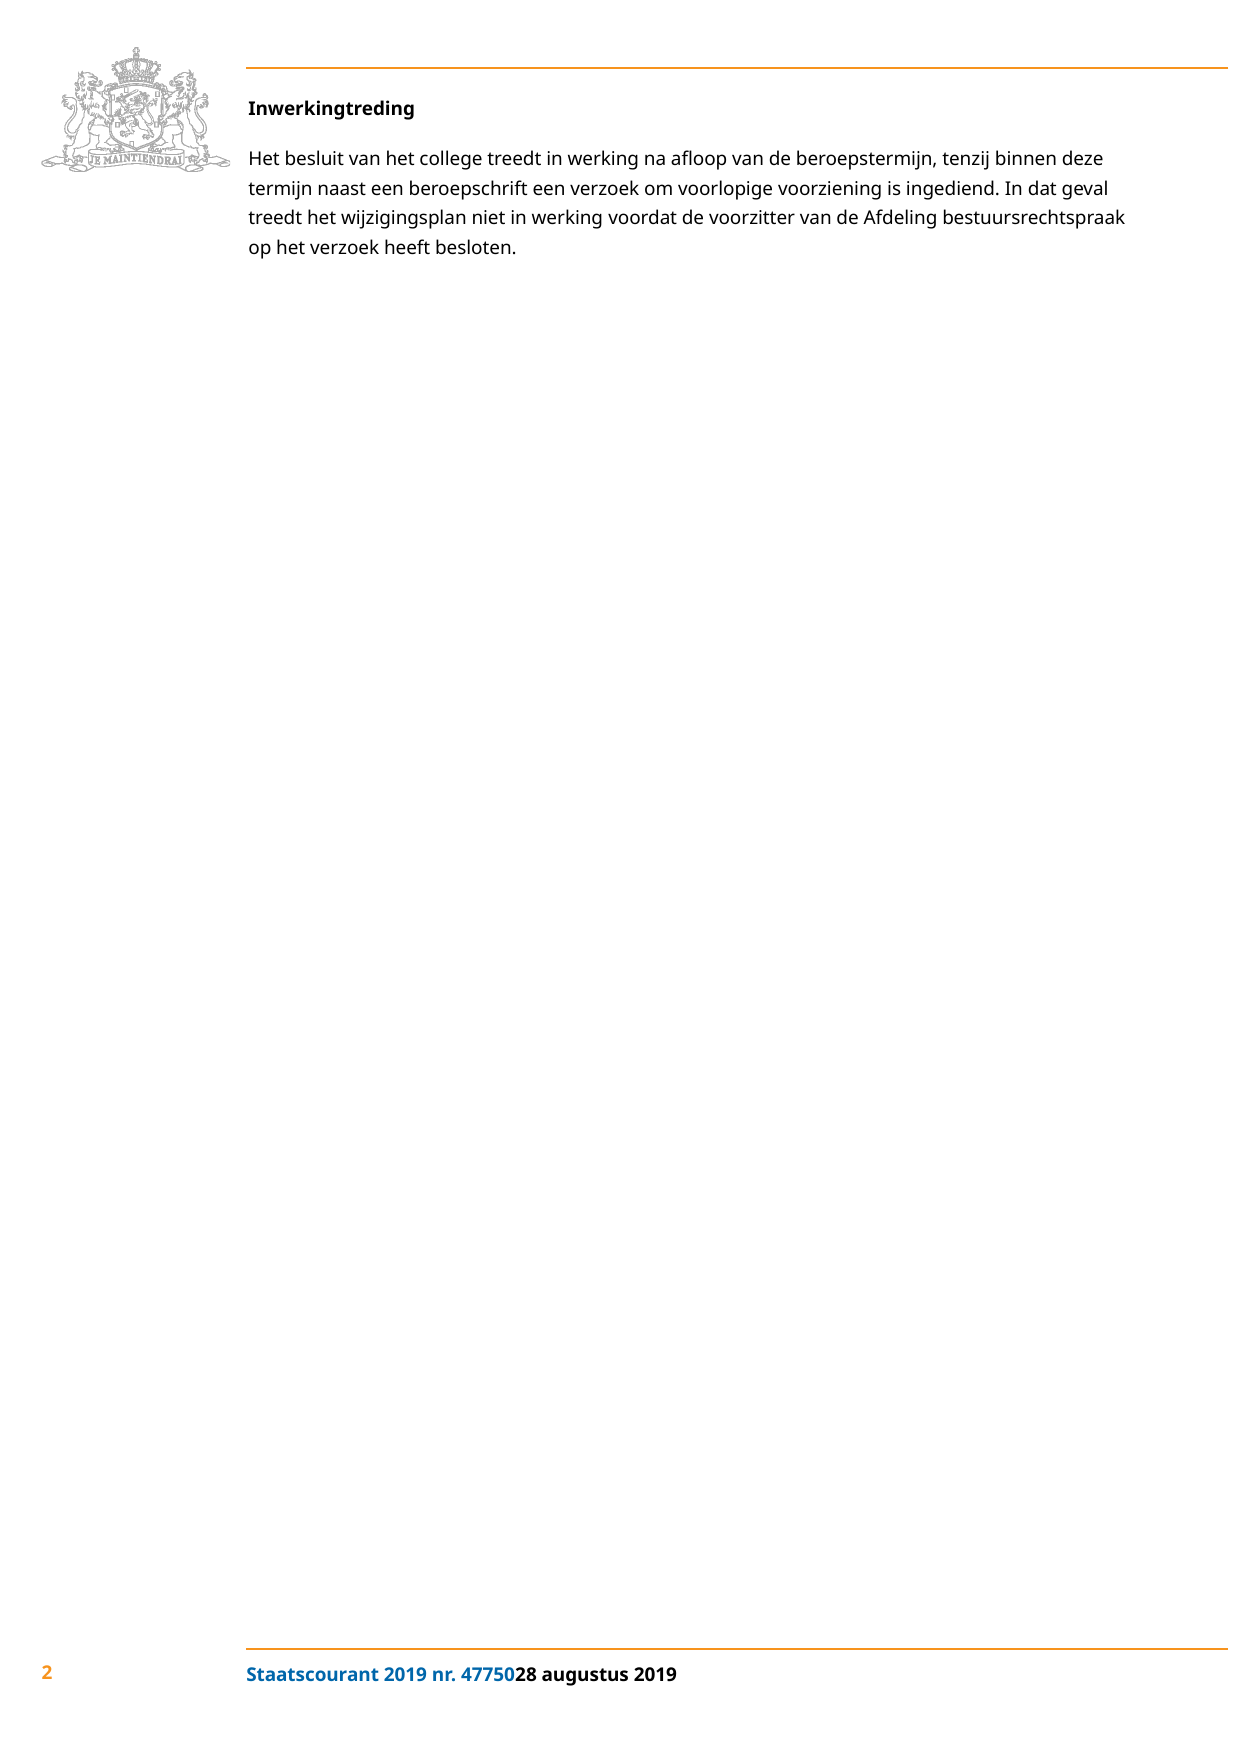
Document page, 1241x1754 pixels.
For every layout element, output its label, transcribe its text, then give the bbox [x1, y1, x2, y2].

text Inwerkingtreding [248, 95, 1152, 121]
picture [41, 47, 231, 172]
text Het besluit van het college treedt in werking na afloop van de beroepstermijn, tenzij binnen deze termijn naast een beroepschrift een verzoek om voorlopige voorziening is ingediend. In dat geval treedt het wijzigingsplan niet in werking voordat de voorzitter van de Afdeling bestuursrechtspraak op het verzoek heeft besloten. [248, 145, 1152, 260]
